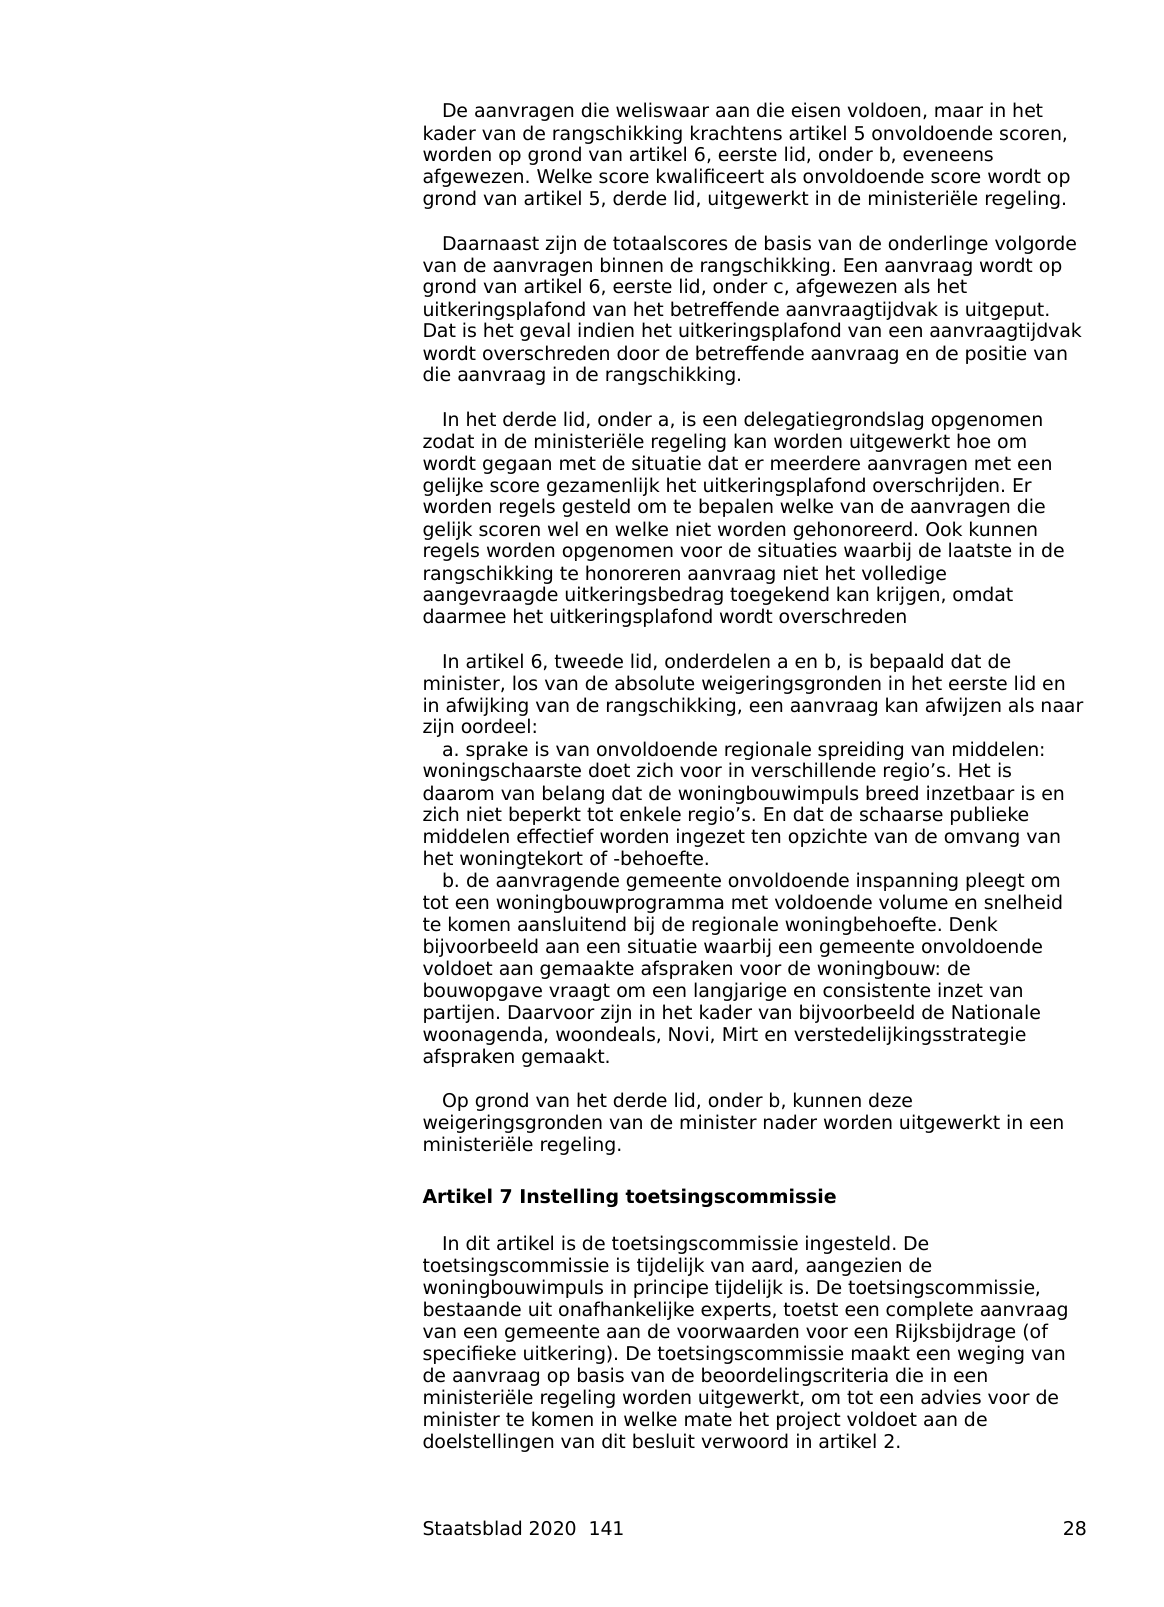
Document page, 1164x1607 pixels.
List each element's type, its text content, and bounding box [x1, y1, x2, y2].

text b. de aanvragende gemeente onvoldoende inspanning pleegt om tot een woningbouwprogramma met voldoende volume en snelheid te komen aansluitend bij de regionale woningbehoefte. Denk bijvoorbeeld aan een situatie waarbij een gemeente onvoldoende voldoet aan gemaakte afspraken voor de woningbouw: de bouwopgave vraagt om een langjarige en consistente inzet van partijen. Daarvoor zijn in het kader van bijvoorbeeld de Nationale woonagenda, woondeals, Novi, Mirt en verstedelijkingsstrategie afspraken gemaakt. [422, 870, 1087, 1068]
text In artikel 6, tweede lid, onderdelen a en b, is bepaald dat de minister, los van de absolute weigeringsgronden in het eerste lid en in afwijking van de rangschikking, een aanvraag kan afwijzen als naar zijn oordeel: [422, 651, 1087, 738]
text Op grond van het derde lid, onder b, kunnen deze weigeringsgronden van de minister nader worden uitgewerkt in een ministeriële regeling. [422, 1090, 1087, 1156]
text a. sprake is van onvoldoende regionale spreiding van middelen: woningschaarste doet zich voor in verschillende regio’s. Het is daarom van belang dat de woningbouwimpuls breed inzetbaar is en zich niet beperkt tot enkele regio’s. En dat de schaarse publieke middelen effectief worden ingezet ten opzichte van de omvang van het woningtekort of -behoefte. [422, 738, 1087, 870]
text Daarnaast zijn de totaalscores de basis van de onderlinge volgorde van de aanvragen binnen de rangschikking. Een aanvraag wordt op grond van artikel 6, eerste lid, onder c, afgewezen als het uitkeringsplafond van het betreffende aanvraagtijdvak is uitgeput. Dat is het geval indien het uitkeringsplafond van een aanvraagtijdvak wordt overschreden door de betreffende aanvraag en de positie van die aanvraag in de rangschikking. [422, 232, 1087, 386]
subtitle Artikel 7 Instelling toetsingscommissie [422, 1186, 1087, 1208]
text De aanvragen die weliswaar aan die eisen voldoen, maar in het kader van de rangschikking krachtens artikel 5 onvoldoende scoren, worden op grond van artikel 6, eerste lid, onder b, eveneens afgewezen. Welke score kwalificeert als onvoldoende score wordt op grond van artikel 5, derde lid, uitgewerkt in de ministeriële regeling. [422, 100, 1087, 210]
text In het derde lid, onder a, is een delegatiegrondslag opgenomen zodat in de ministeriële regeling kan worden uitgewerkt hoe om wordt gegaan met de situatie dat er meerdere aanvragen met een gelijke score gezamenlijk het uitkeringsplafond overschrijden. Er worden regels gesteld om te bepalen welke van de aanvragen die gelijk scoren wel en welke niet worden gehonoreerd. Ook kunnen regels worden opgenomen voor de situaties waarbij de laatste in de rangschikking te honoreren aanvraag niet het volledige aangevraagde uitkeringsbedrag toegekend kan krijgen, omdat daarmee het uitkeringsplafond wordt overschreden [422, 408, 1087, 628]
text In dit artikel is de toetsingscommissie ingesteld. De toetsingscommissie is tijdelijk van aard, aangezien de woningbouwimpuls in principe tijdelijk is. De toetsingscommissie, bestaande uit onafhankelijke experts, toetst een complete aanvraag van een gemeente aan de voorwaarden voor een Rijksbijdrage (of specifieke uitkering). De toetsingscommissie maakt een weging van de aanvraag op basis van de beoordelingscriteria die in een ministeriële regeling worden uitgewerkt, om tot een advies voor de minister te komen in welke mate het project voldoet aan de doelstellingen van dit besluit verwoord in artikel 2. [422, 1233, 1087, 1453]
